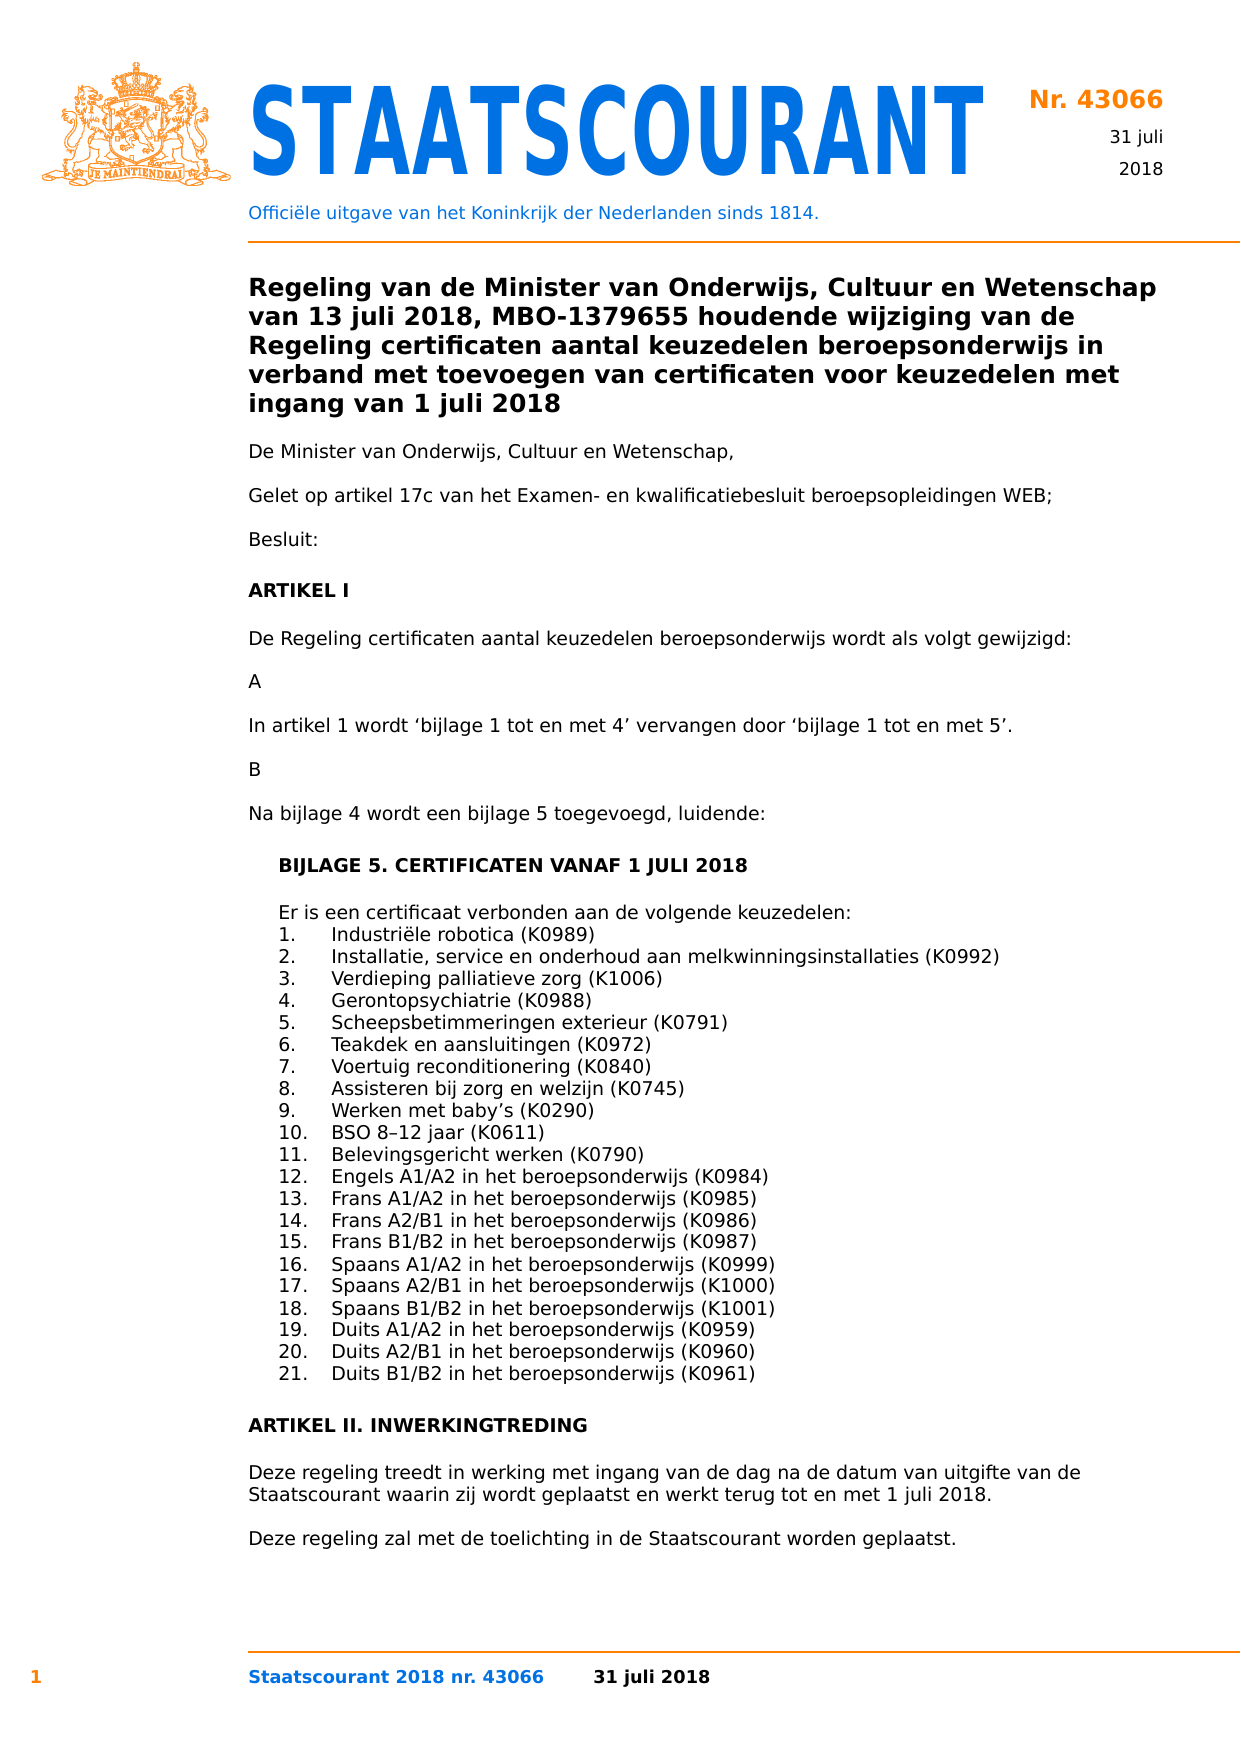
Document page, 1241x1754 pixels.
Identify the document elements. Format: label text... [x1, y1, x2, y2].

subtitle BIJLAGE 5. CERTIFICATEN VANAF 1 JULI 2018 [278, 855, 1163, 877]
subtitle Regeling van de Minister van Onderwijs, Cultuur en Wetenschap van 13 juli 2018, MBO-1379655 houdende wijziging van de Regeling certificaten aantal keuzedelen beroepsonderwijs in verband met toevoegen van certificaten voor keuzedelen met ingang van 1 juli 2018 [248, 273, 1163, 419]
table_cell 2018 [998, 153, 1240, 203]
text 2. Installatie, service en onderhoud aan melkwinningsinstallaties (K0992) [278, 946, 1163, 968]
text In artikel 1 wordt ‘bijlage 1 tot en met 4’ vervangen door ‘bijlage 1 tot en met 5’. [248, 715, 1163, 737]
text 11. Belevingsgericht werken (K0790) [278, 1143, 1163, 1166]
text 13. Frans A1/A2 in het beroepsonderwijs (K0985) [278, 1187, 1163, 1209]
table_header STAATSCOURANT [248, 62, 998, 203]
text 19. Duits A1/A2 in het beroepsonderwijs (K0959) [278, 1319, 1163, 1341]
text 20. Duits A2/B1 in het beroepsonderwijs (K0960) [278, 1341, 1163, 1363]
text Gelet op artikel 17c van het Examen- en kwalificatiebesluit beroepsopleidingen WEB; [248, 484, 1163, 507]
text 7. Voertuig reconditionering (K0840) [278, 1056, 1163, 1078]
text 9. Werken met baby’s (K0290) [278, 1099, 1163, 1122]
table_cell Officiële uitgave van het Koninkrijk der Nederlanden sinds 1814. [248, 203, 1240, 241]
text Deze regeling treedt in werking met ingang van de dag na de datum van uitgifte van de Staatscourant waarin zij wordt geplaatst en werkt terug tot en met 1 juli 2018. [248, 1462, 1163, 1506]
table_header [25, 62, 248, 241]
text 17. Spaans A2/B1 in het beroepsonderwijs (K1000) [278, 1275, 1163, 1297]
text 16. Spaans A1/A2 in het beroepsonderwijs (K0999) [278, 1253, 1163, 1275]
text Besluit: [248, 528, 1163, 550]
text Er is een certificaat verbonden aan de volgende keuzedelen: [278, 902, 1163, 924]
text De Regeling certificaten aantal keuzedelen beroepsonderwijs wordt als volgt gewijzigd: [248, 627, 1163, 649]
text 21. Duits B1/B2 in het beroepsonderwijs (K0961) [278, 1363, 1163, 1385]
picture [41, 62, 231, 186]
text 14. Frans A2/B1 in het beroepsonderwijs (K0986) [278, 1209, 1163, 1231]
table_cell 31 juli [998, 121, 1240, 153]
text 10. BSO 8–12 jaar (K0611) [278, 1122, 1163, 1143]
subtitle ARTIKEL II. INWERKINGTREDING [248, 1415, 1163, 1437]
text 5. Scheepsbetimmeringen exterieur (K0791) [278, 1012, 1163, 1034]
text 15. Frans B1/B2 in het beroepsonderwijs (K0987) [278, 1231, 1163, 1253]
text A [248, 671, 1163, 693]
text 6. Teakdek en aansluitingen (K0972) [278, 1034, 1163, 1056]
text De Minister van Onderwijs, Cultuur en Wetenschap, [248, 441, 1163, 463]
subtitle ARTIKEL I [248, 580, 1163, 602]
text B [248, 759, 1163, 781]
text Na bijlage 4 wordt een bijlage 5 toegevoegd, luidende: [248, 803, 1163, 825]
text 8. Assisteren bij zorg en welzijn (K0745) [278, 1078, 1163, 1099]
text 1. Industriële robotica (K0989) [278, 924, 1163, 946]
table_header Nr. 43066 [998, 62, 1240, 121]
text 3. Verdieping palliatieve zorg (K1006) [278, 968, 1163, 990]
text 18. Spaans B1/B2 in het beroepsonderwijs (K1001) [278, 1297, 1163, 1319]
text 12. Engels A1/A2 in het beroepsonderwijs (K0984) [278, 1166, 1163, 1187]
text 4. Gerontopsychiatrie (K0988) [278, 990, 1163, 1012]
text Deze regeling zal met de toelichting in de Staatscourant worden geplaatst. [248, 1528, 1163, 1550]
